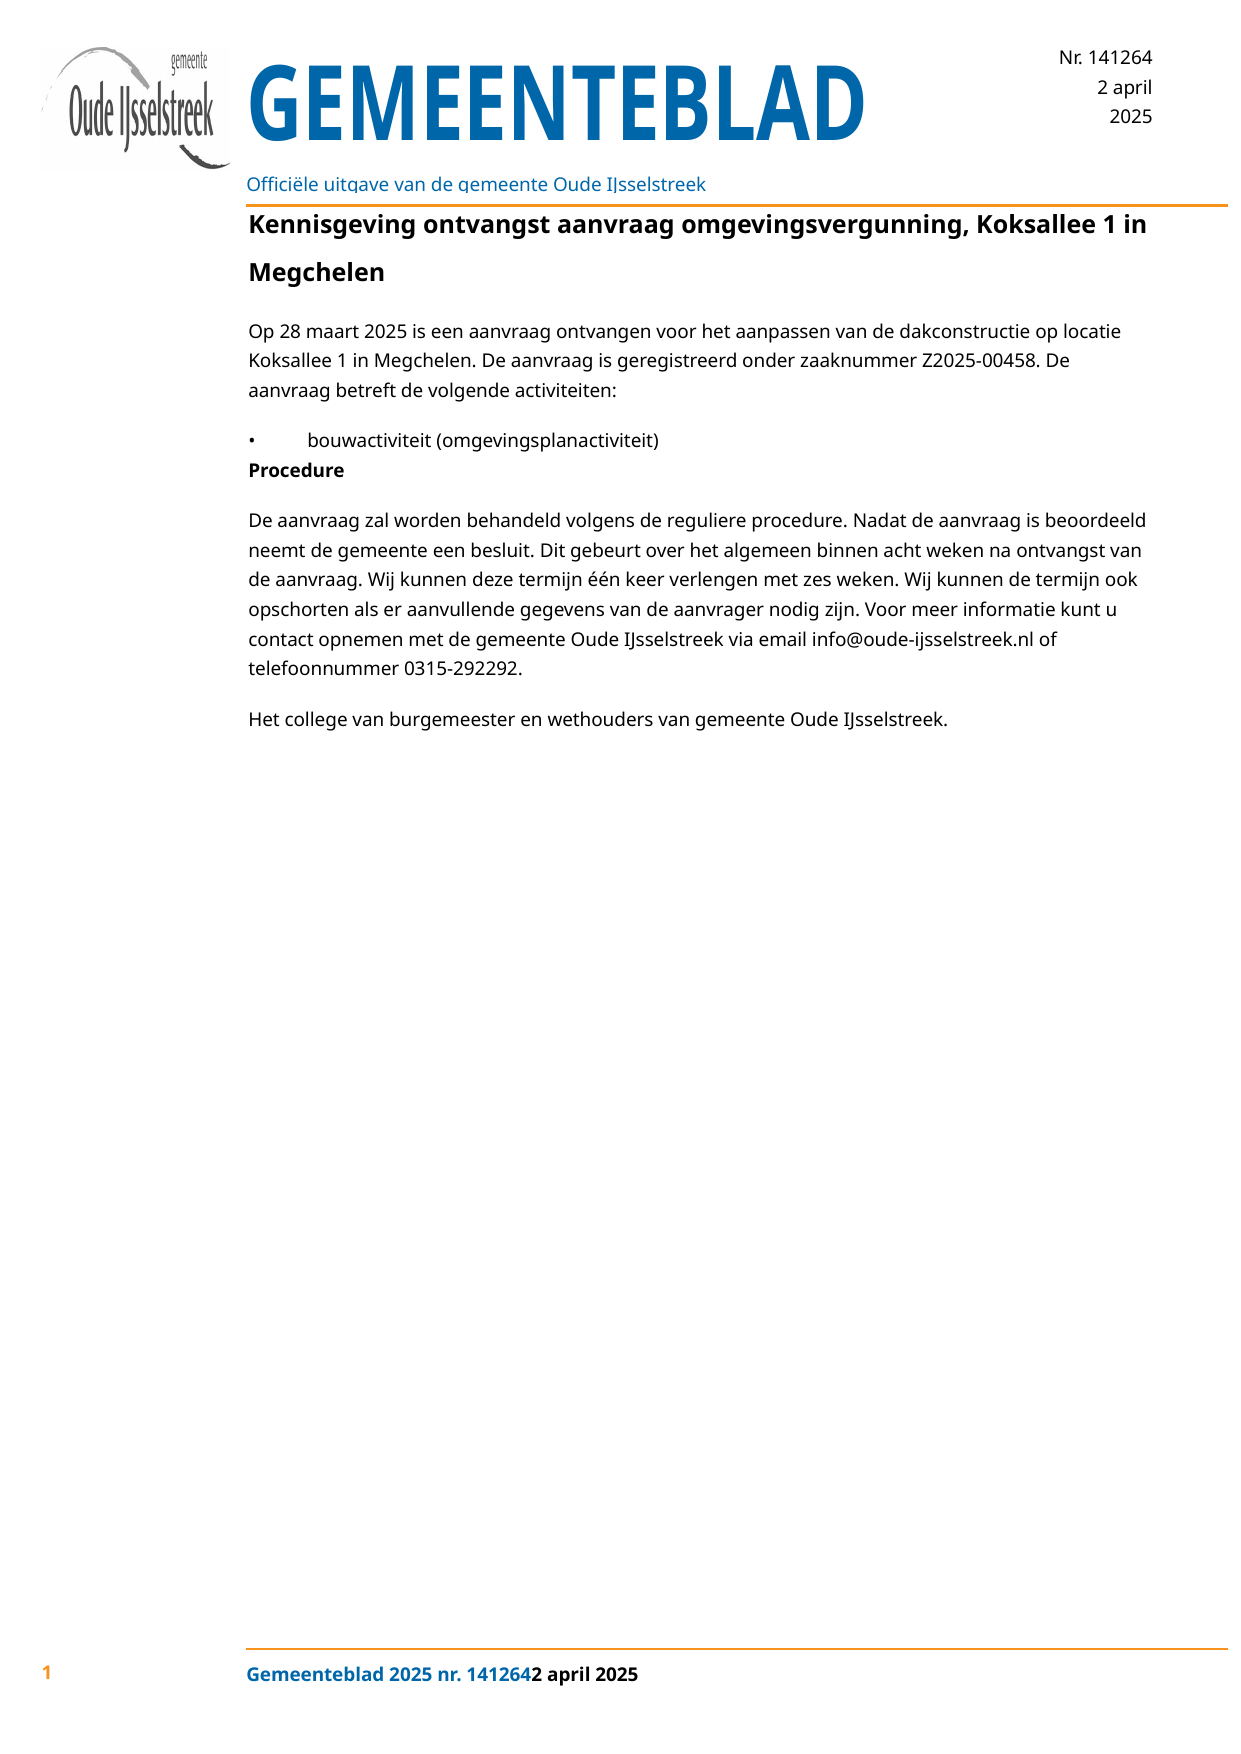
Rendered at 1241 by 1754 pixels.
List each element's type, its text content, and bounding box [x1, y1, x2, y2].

text Kennisgeving ontvangst aanvraag omgevingsvergunning, Koksallee 1 in Megchelen [248, 207, 1152, 288]
text Procedure [248, 457, 1152, 483]
text Op 28 maart 2025 is een aanvraag ontvangen voor het aanpassen van de dakconstructie op locatie Koksallee 1 in Megchelen. De aanvraag is geregistreerd onder zaaknummer Z2025-00458. De aanvraag betreft de volgende activiteiten: [248, 318, 1152, 403]
text Het college van burgemeester en wethouders van gemeente Oude IJsselstreek. [248, 706, 1152, 732]
text De aanvraag zal worden behandeld volgens de reguliere procedure. Nadat de aanvraag is beoordeeld neemt de gemeente een besluit. Dit gebeurt over het algemeen binnen acht weken na ontvangst van de aanvraag. Wij kunnen deze termijn één keer verlengen met zes weken. Wij kunnen de termijn ook opschorten als er aanvullende gegevens van de aanvrager nodig zijn. Voor meer informatie kunt u contact opnemen met de gemeente Oude IJsselstreek via email info@oude-ijsselstreek.nl of telefoonnummer 0315-292292. [248, 507, 1152, 681]
list bouwactiviteit (omgevingsplanactiviteit) [248, 427, 1152, 453]
picture [41, 47, 231, 172]
